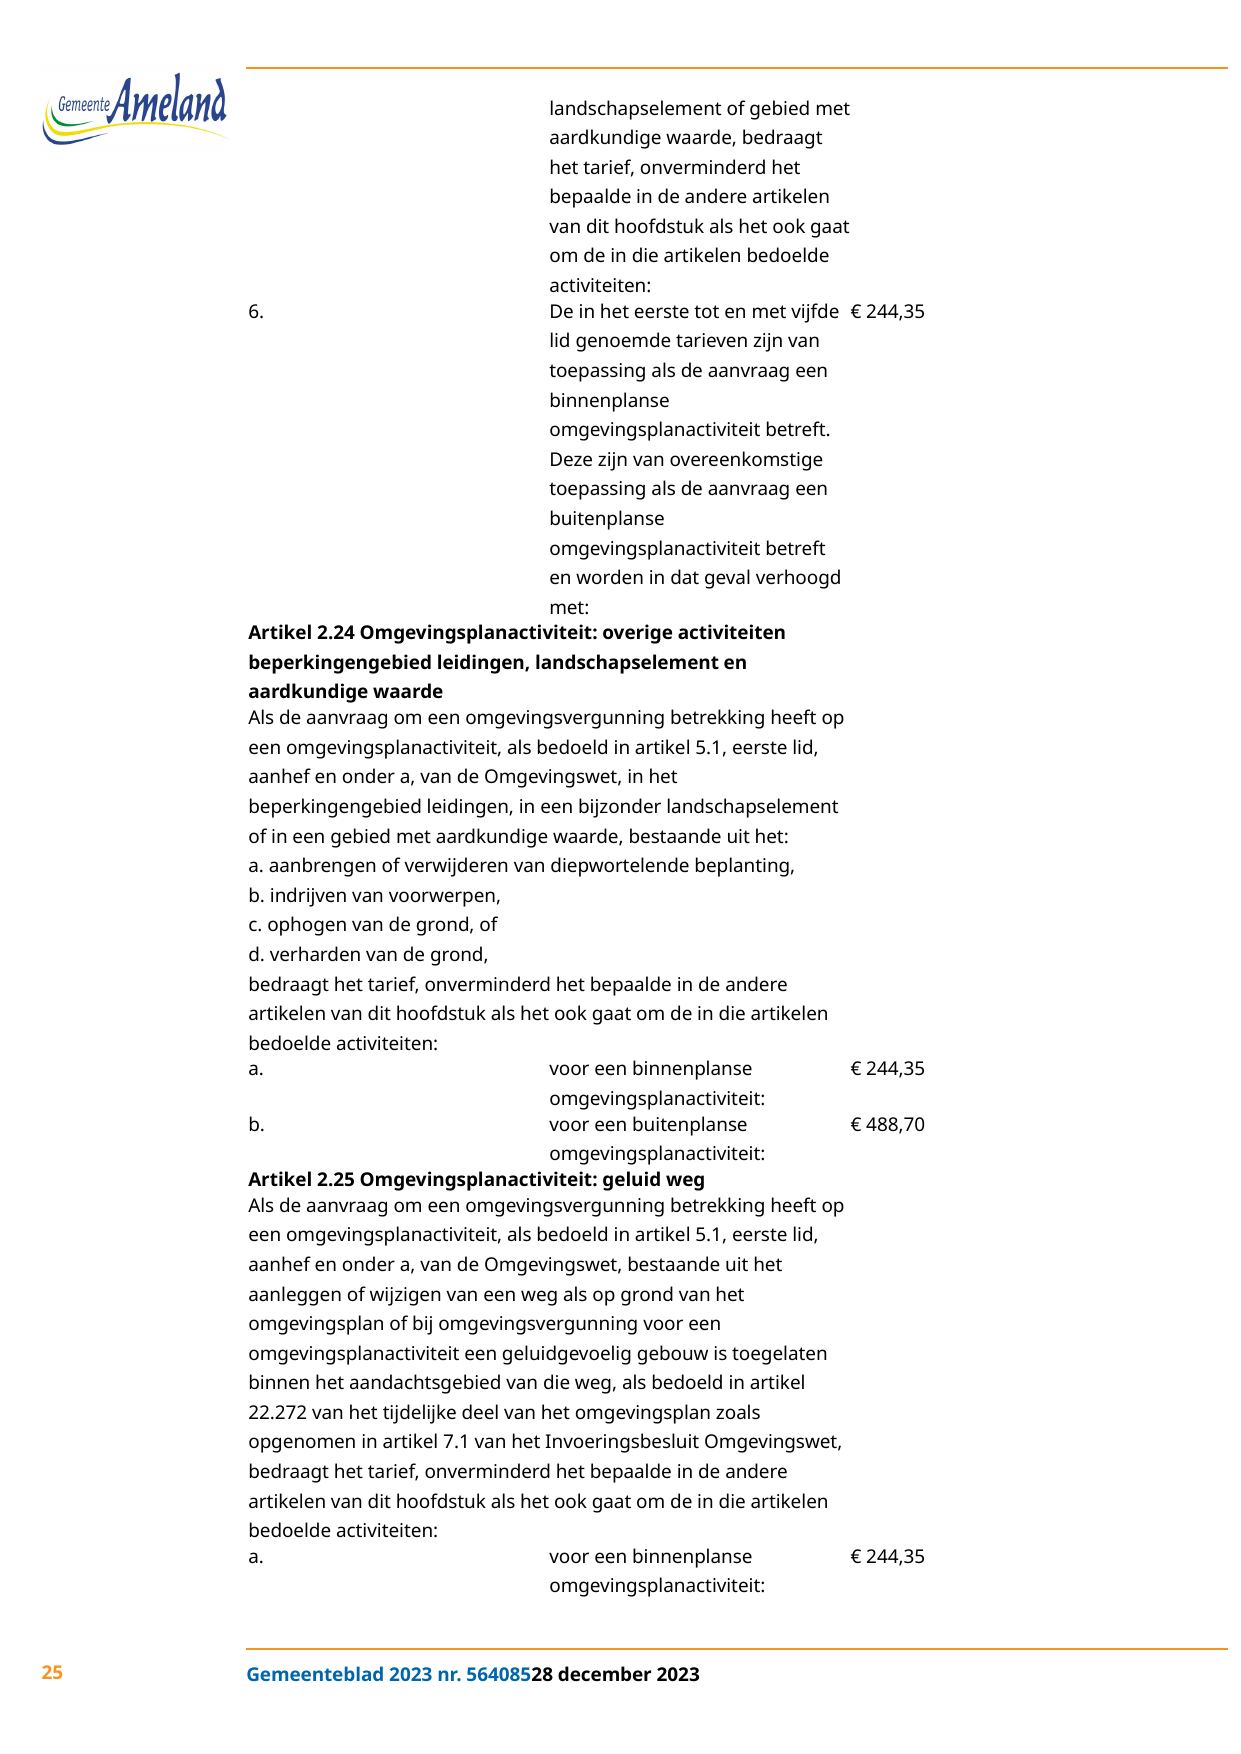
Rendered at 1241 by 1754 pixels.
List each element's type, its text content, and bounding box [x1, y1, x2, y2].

table_cell a. [248, 1543, 549, 1598]
table_cell Als de aanvraag om een omgevingsvergunning betrekking heeft op een omgevingsplanactiviteit, als bedoeld in artikel 5.1, eerste lid, aanhef en onder a, van de Omgevingswet, in het beperkingengebied leidingen, in een bijzonder landschapselement of in een gebied met aardkundige waarde, bestaande uit het: a. aanbrengen of verwijderen van diepwortelende beplanting, b. indrijven van voorwerpen, c. ophogen van de grond, of d. verharden van de grond, bedraagt het tarief, onverminderd het bepaalde in de andere artikelen van dit hoofdstuk als het ook gaat om de in die artikelen bedoelde activiteiten: [248, 705, 850, 1056]
table_cell Artikel 2.25 Omgevingsplanactiviteit: geluid weg [248, 1166, 850, 1192]
table_cell [850, 705, 1152, 1056]
table_cell voor een binnenplanse omgevingsplanactiviteit: [549, 1543, 850, 1598]
table_cell [850, 95, 1152, 298]
table_cell De in het eerste tot en met vijfde lid genoemde tarieven zijn van toepassing als de aanvraag een binnenplanse omgevingsplanactiviteit betreft. Deze zijn van overeenkomstige toepassing als de aanvraag een buitenplanse omgevingsplanactiviteit betreft en worden in dat geval verhoogd met: [549, 298, 850, 619]
table_cell € 488,70 [850, 1111, 1152, 1166]
table_cell € 244,35 [850, 1543, 1152, 1598]
table_cell [850, 1166, 1152, 1192]
table_cell [850, 620, 1152, 704]
table_cell € 244,35 [850, 298, 1152, 619]
table_cell [248, 95, 549, 298]
table_cell voor een buitenplanse omgevingsplanactiviteit: [549, 1111, 850, 1166]
table_cell [850, 1192, 1152, 1543]
table_cell b. [248, 1111, 549, 1166]
table_cell € 244,35 [850, 1056, 1152, 1111]
picture [41, 47, 231, 172]
table_cell landschapselement of gebied met aardkundige waarde, bedraagt het tarief, onverminderd het bepaalde in de andere artikelen van dit hoofdstuk als het ook gaat om de in die artikelen bedoelde activiteiten: [549, 95, 850, 298]
table_cell voor een binnenplanse omgevingsplanactiviteit: [549, 1056, 850, 1111]
table_cell Als de aanvraag om een omgevingsvergunning betrekking heeft op een omgevingsplanactiviteit, als bedoeld in artikel 5.1, eerste lid, aanhef en onder a, van de Omgevingswet, bestaande uit het aanleggen of wijzigen van een weg als op grond van het omgevingsplan of bij omgevingsvergunning voor een omgevingsplanactiviteit een geluidgevoelig gebouw is toegelaten binnen het aandachtsgebied van die weg, als bedoeld in artikel 22.272 van het tijdelijke deel van het omgevingsplan zoals opgenomen in artikel 7.1 van het Invoeringsbesluit Omgevingswet, bedraagt het tarief, onverminderd het bepaalde in de andere artikelen van dit hoofdstuk als het ook gaat om de in die artikelen bedoelde activiteiten: [248, 1192, 850, 1543]
table_cell a. [248, 1056, 549, 1111]
table_cell 6. [248, 298, 549, 619]
table_cell Artikel 2.24 Omgevingsplanactiviteit: overige activiteiten beperkingengebied leidingen, landschapselement en aardkundige waarde [248, 620, 850, 704]
